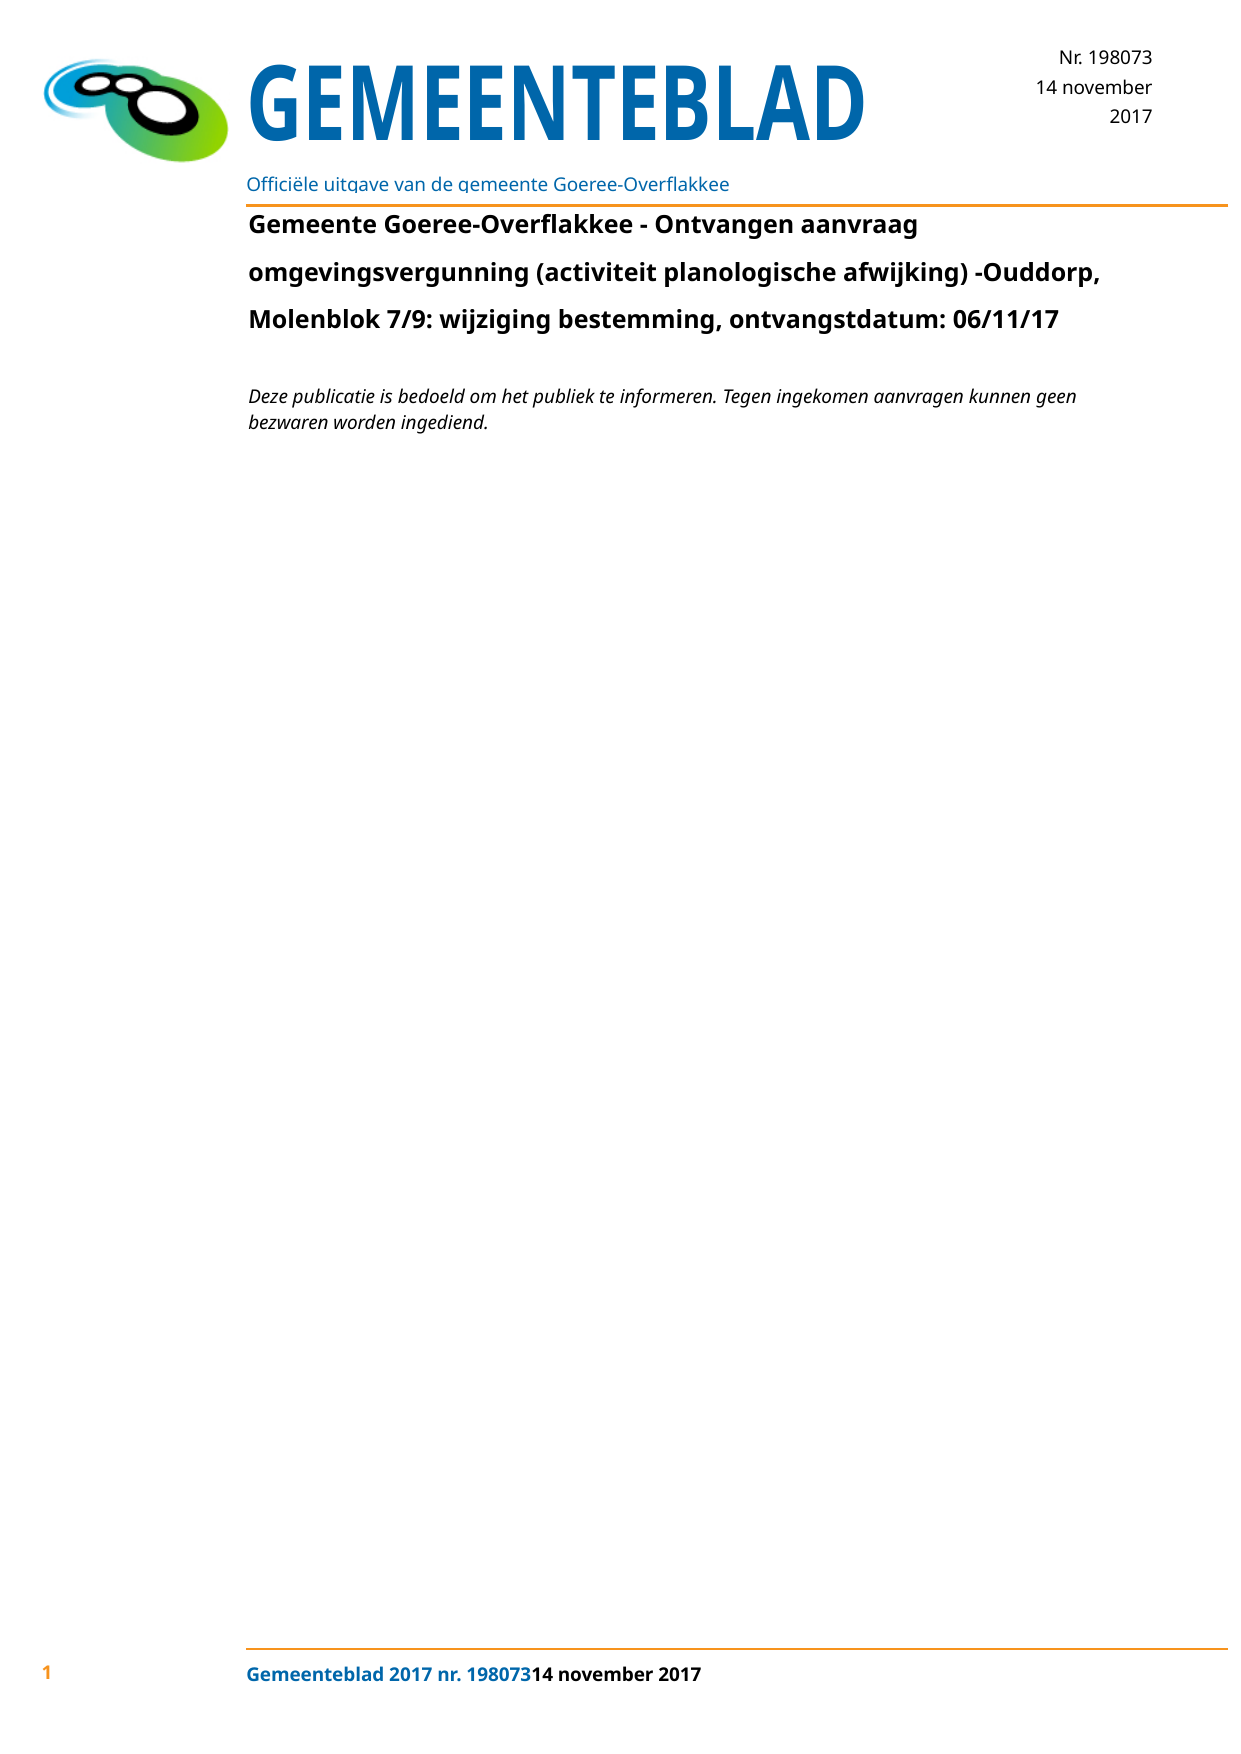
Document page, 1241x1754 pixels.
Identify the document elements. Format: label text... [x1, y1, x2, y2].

text Gemeente Goeree-Overflakkee - Ontvangen aanvraag omgevingsvergunning (activiteit planologische afwijking) -Ouddorp, Molenblok 7/9: wijziging bestemming, ontvangstdatum: 06/11/17 [248, 207, 1152, 336]
text Deze publicatie is bedoeld om het publiek te informeren. Tegen ingekomen aanvragen kunnen geen bezwaren worden ingediend. [248, 384, 1152, 435]
picture [41, 47, 231, 172]
